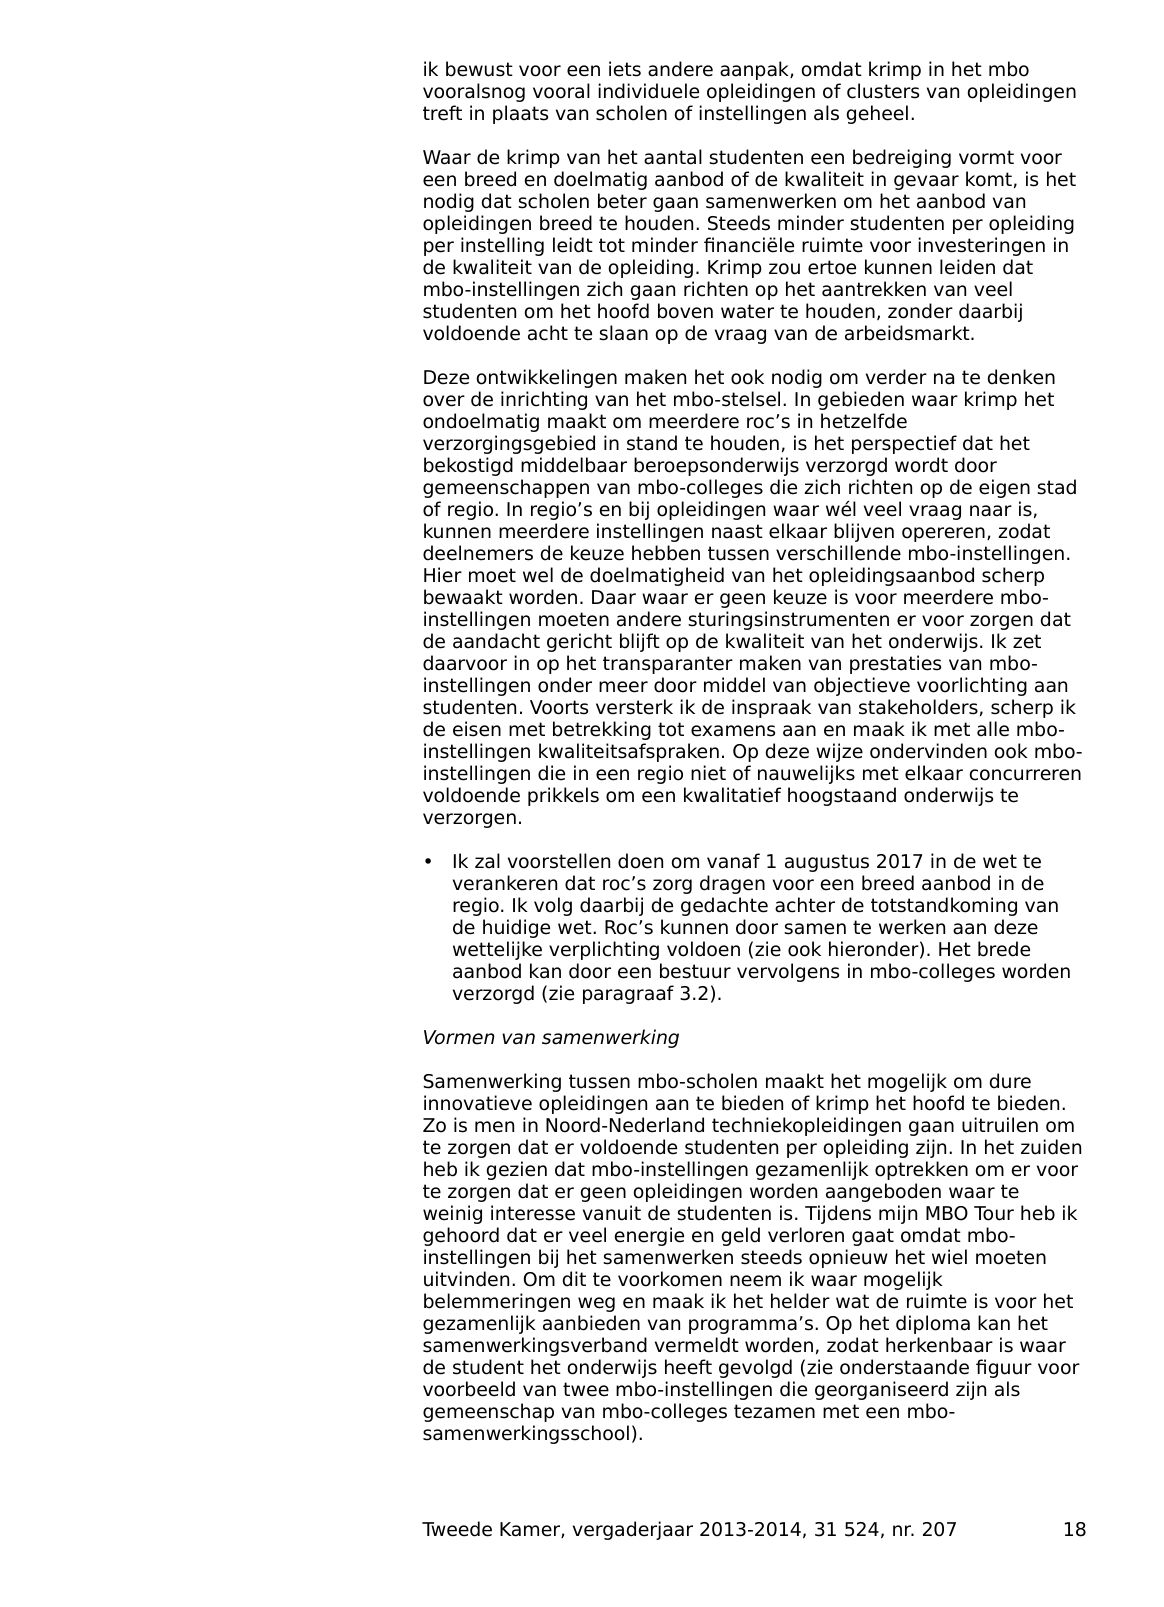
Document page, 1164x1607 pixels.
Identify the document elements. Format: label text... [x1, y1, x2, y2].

text ik bewust voor een iets andere aanpak, omdat krimp in het mbo vooralsnog vooral individuele opleidingen of clusters van opleidingen treft in plaats van scholen of instellingen als geheel. [422, 59, 1087, 125]
subtitle Vormen van samenwerking [422, 1027, 1087, 1049]
text Deze ontwikkelingen maken het ook nodig om verder na te denken over de inrichting van het mbo-stelsel. In gebieden waar krimp het ondoelmatig maakt om meerdere roc’s in hetzelfde verzorgingsgebied in stand te houden, is het perspectief dat het bekostigd middelbaar beroepsonderwijs verzorgd wordt door gemeenschappen van mbo-colleges die zich richten op de eigen stad of regio. In regio’s en bij opleidingen waar wél veel vraag naar is, kunnen meerdere instellingen naast elkaar blijven opereren, zodat deelnemers de keuze hebben tussen verschillende mbo-instellingen. Hier moet wel de doelmatigheid van het opleidingsaanbod scherp bewaakt worden. Daar waar er geen keuze is voor meerdere mbo-instellingen moeten andere sturingsinstrumenten er voor zorgen dat de aandacht gericht blijft op de kwaliteit van het onderwijs. Ik zet daarvoor in op het transparanter maken van prestaties van mbo-instellingen onder meer door middel van objectieve voorlichting aan studenten. Voorts versterk ik de inspraak van stakeholders, scherp ik de eisen met betrekking tot examens aan en maak ik met alle mbo-instellingen kwaliteitsafspraken. Op deze wijze ondervinden ook mbo-instellingen die in een regio niet of nauwelijks met elkaar concurreren voldoende prikkels om een kwalitatief hoogstaand onderwijs te verzorgen. [422, 367, 1087, 829]
text Waar de krimp van het aantal studenten een bedreiging vormt voor een breed en doelmatig aanbod of de kwaliteit in gevaar komt, is het nodig dat scholen beter gaan samenwerken om het aanbod van opleidingen breed te houden. Steeds minder studenten per opleiding per instelling leidt tot minder financiële ruimte voor investeringen in de kwaliteit van de opleiding. Krimp zou ertoe kunnen leiden dat mbo-instellingen zich gaan richten op het aantrekken van veel studenten om het hoofd boven water te houden, zonder daarbij voldoende acht te slaan op de vraag van de arbeidsmarkt. [422, 147, 1087, 345]
text • Ik zal voorstellen doen om vanaf 1 augustus 2017 in de wet te verankeren dat roc’s zorg dragen voor een breed aanbod in de regio. Ik volg daarbij de gedachte achter de totstandkoming van de huidige wet. Roc’s kunnen door samen te werken aan deze wettelijke verplichting voldoen (zie ook hieronder). Het brede aanbod kan door een bestuur vervolgens in mbo-colleges worden verzorgd (zie paragraaf 3.2). [422, 851, 1087, 1005]
text Samenwerking tussen mbo-scholen maakt het mogelijk om dure innovatieve opleidingen aan te bieden of krimp het hoofd te bieden. Zo is men in Noord-Nederland techniekopleidingen gaan uitruilen om te zorgen dat er voldoende studenten per opleiding zijn. In het zuiden heb ik gezien dat mbo-instellingen gezamenlijk optrekken om er voor te zorgen dat er geen opleidingen worden aangeboden waar te weinig interesse vanuit de studenten is. Tijdens mijn MBO Tour heb ik gehoord dat er veel energie en geld verloren gaat omdat mbo-instellingen bij het samenwerken steeds opnieuw het wiel moeten uitvinden. Om dit te voorkomen neem ik waar mogelijk belemmeringen weg en maak ik het helder wat de ruimte is voor het gezamenlijk aanbieden van programma’s. Op het diploma kan het samenwerkingsverband vermeldt worden, zodat herkenbaar is waar de student het onderwijs heeft gevolgd (zie onderstaande figuur voor voorbeeld van twee mbo-instellingen die georganiseerd zijn als gemeenschap van mbo-colleges tezamen met een mbo-samenwerkingsschool). [422, 1071, 1087, 1445]
